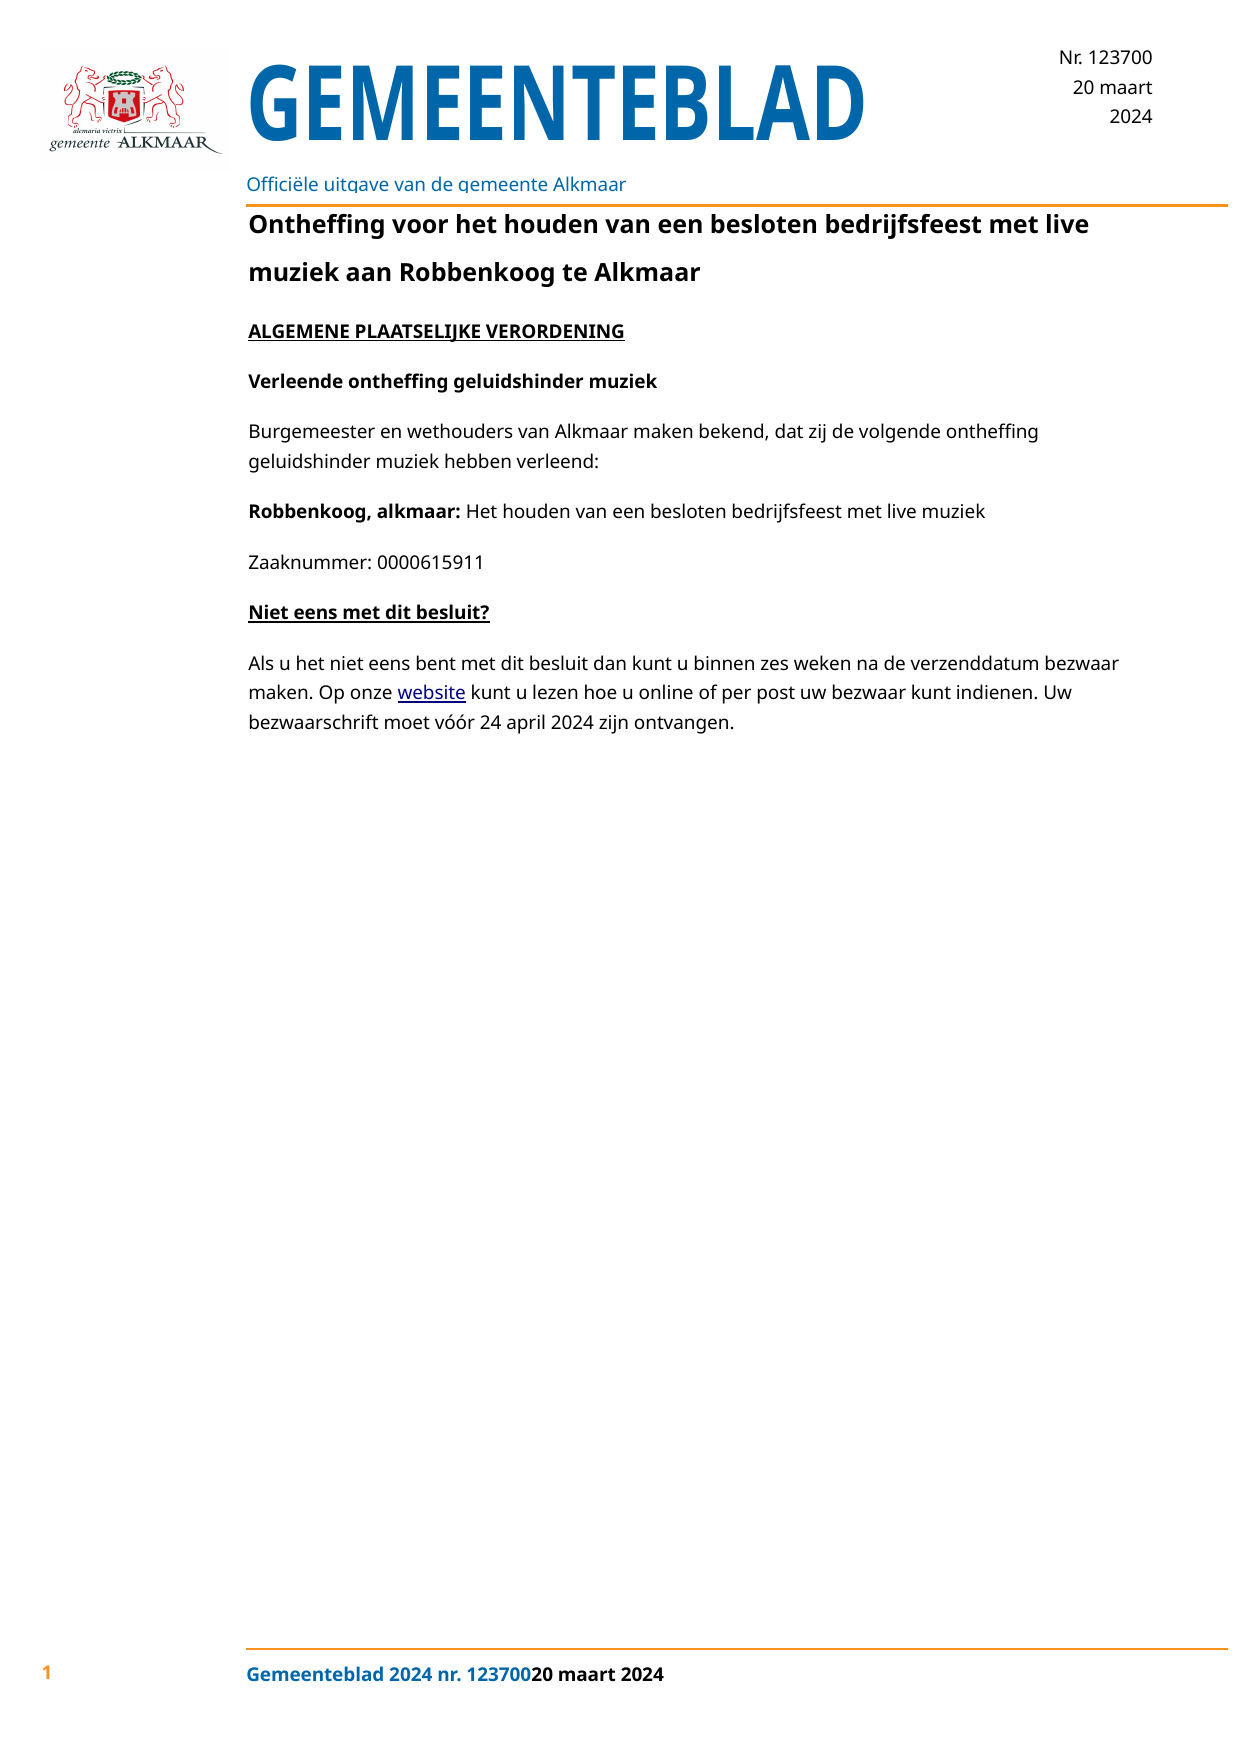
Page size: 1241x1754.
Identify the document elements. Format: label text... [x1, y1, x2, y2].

text ALGEMENE PLAATSELIJKE VERORDENING [248, 318, 1152, 344]
picture [41, 47, 231, 172]
text Niet eens met dit besluit? [248, 599, 1152, 625]
text Verleende ontheffing geluidshinder muziek [248, 368, 1152, 394]
text Burgemeester en wethouders van Alkmaar maken bekend, dat zij de volgende ontheffing geluidshinder muziek hebben verleend: [248, 419, 1152, 474]
text Robbenkoog, alkmaar: Het houden van een besloten bedrijfsfeest met live muziek [248, 499, 1152, 524]
text Ontheffing voor het houden van een besloten bedrijfsfeest met live muziek aan Robbenkoog te Alkmaar [248, 207, 1152, 288]
text Zaaknummer: 0000615911 [248, 549, 1152, 575]
text Als u het niet eens bent met dit besluit dan kunt u binnen zes weken na de verzenddatum bezwaar maken. Op onze website kunt u lezen hoe u online of per post uw bezwaar kunt indienen. Uw bezwaarschrift moet vóór 24 april 2024 zijn ontvangen. [248, 650, 1152, 735]
